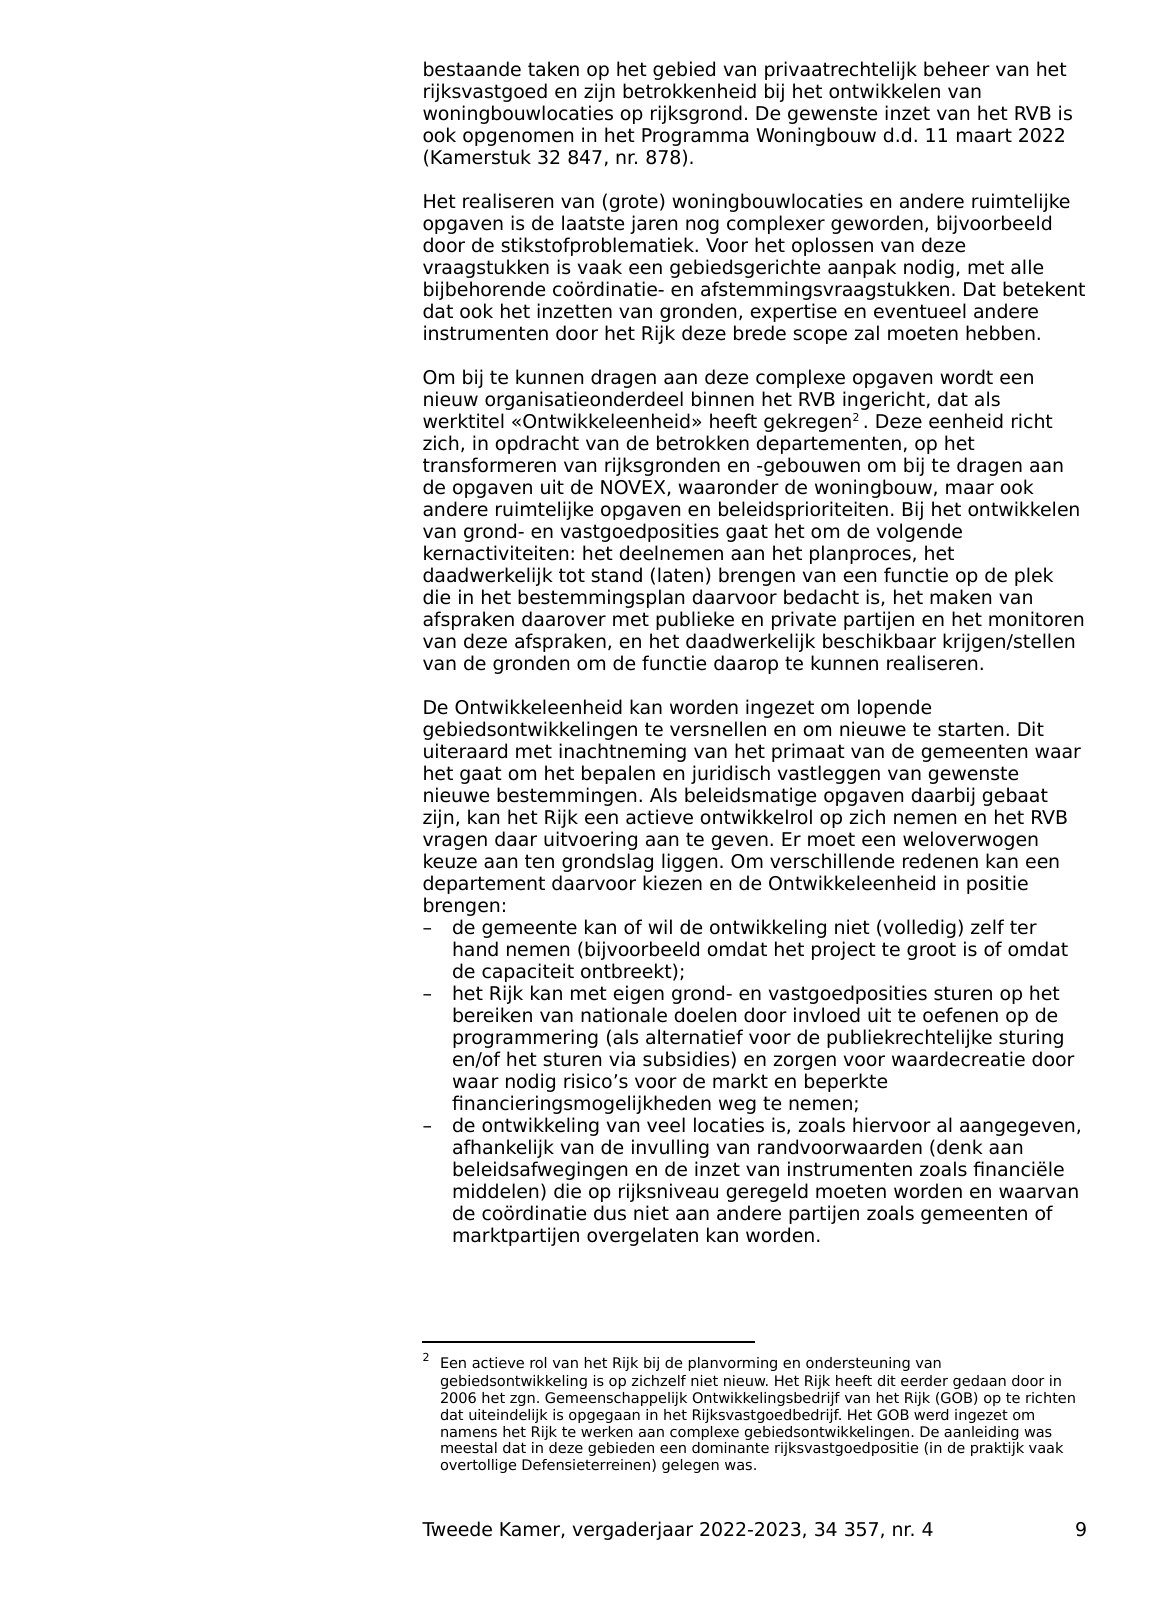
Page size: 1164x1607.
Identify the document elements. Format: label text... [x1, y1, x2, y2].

text bestaande taken op het gebied van privaatrechtelijk beheer van het rijksvastgoed en zijn betrokkenheid bij het ontwikkelen van woningbouwlocaties op rijksgrond. De gewenste inzet van het RVB is ook opgenomen in het Programma Woningbouw d.d. 11 maart 2022 (Kamerstuk 32 847, nr. 878). [422, 59, 1087, 169]
text Het realiseren van (grote) woningbouwlocaties en andere ruimtelijke opgaven is de laatste jaren nog complexer geworden, bijvoorbeeld door de stikstofproblematiek. Voor het oplossen van deze vraagstukken is vaak een gebiedsgerichte aanpak nodig, met alle bijbehorende coördinatie- en afstemmingsvraagstukken. Dat betekent dat ook het inzetten van gronden, expertise en eventueel andere instrumenten door het Rijk deze brede scope zal moeten hebben. [422, 191, 1087, 345]
text De Ontwikkeleenheid kan worden ingezet om lopende gebiedsontwikkelingen te versnellen en om nieuwe te starten. Dit uiteraard met inachtneming van het primaat van de gemeenten waar het gaat om het bepalen en juridisch vastleggen van gewenste nieuwe bestemmingen. Als beleidsmatige opgaven daarbij gebaat zijn, kan het Rijk een actieve ontwikkelrol op zich nemen en het RVB vragen daar uitvoering aan te geven. Er moet een weloverwogen keuze aan ten grondslag liggen. Om verschillende redenen kan een departement daarvoor kiezen en de Ontwikkeleenheid in positie brengen: [422, 697, 1087, 917]
text Om bij te kunnen dragen aan deze complexe opgaven wordt een nieuw organisatieonderdeel binnen het RVB ingericht, dat als werktitel «Ontwikkeleenheid» heeft gekregen. Deze eenheid richt zich, in opdracht van de betrokken departementen, op het transformeren van rijksgronden en -gebouwen om bij te dragen aan de opgaven uit de NOVEX, waaronder de woningbouw, maar ook andere ruimtelijke opgaven en beleidsprioriteiten. Bij het ontwikkelen van grond- en vastgoedposities gaat het om de volgende kernactiviteiten: het deelnemen aan het planproces, het daadwerkelijk tot stand (laten) brengen van een functie op de plek die in het bestemmingsplan daarvoor bedacht is, het maken van afspraken daarover met publieke en private partijen en het monitoren van deze afspraken, en het daadwerkelijk beschikbaar krijgen/stellen van de gronden om de functie daarop te kunnen realiseren. [422, 367, 1087, 675]
text – het Rijk kan met eigen grond- en vastgoedposities sturen op het bereiken van nationale doelen door invloed uit te oefenen op de programmering (als alternatief voor de publiekrechtelijke sturing en/of het sturen via subsidies) en zorgen voor waardecreatie door waar nodig risico’s voor de markt en beperkte financieringsmogelijkheden weg te nemen; [422, 983, 1087, 1115]
text Een actieve rol van het Rijk bij de planvorming en ondersteuning van gebiedsontwikkeling is op zichzelf niet nieuw. Het Rijk heeft dit eerder gedaan door in 2006 het zgn. Gemeenschappelijk Ontwikkelingsbedrijf van het Rijk (GOB) op te richten dat uiteindelijk is opgegaan in het Rijksvastgoedbedrijf. Het GOB werd ingezet om namens het Rijk te werken aan complexe gebiedsontwikkelingen. De aanleiding was meestal dat in deze gebieden een dominante rijksvastgoedpositie (in de praktijk vaak overtollige Defensieterreinen) gelegen was. [422, 1351, 1087, 1474]
text – de ontwikkeling van veel locaties is, zoals hiervoor al aangegeven, afhankelijk van de invulling van randvoorwaarden (denk aan beleidsafwegingen en de inzet van instrumenten zoals financiële middelen) die op rijksniveau geregeld moeten worden en waarvan de coördinatie dus niet aan andere partijen zoals gemeenten of marktpartijen overgelaten kan worden. [422, 1115, 1087, 1247]
text – de gemeente kan of wil de ontwikkeling niet (volledig) zelf ter hand nemen (bijvoorbeeld omdat het project te groot is of omdat de capaciteit ontbreekt); [422, 917, 1087, 983]
